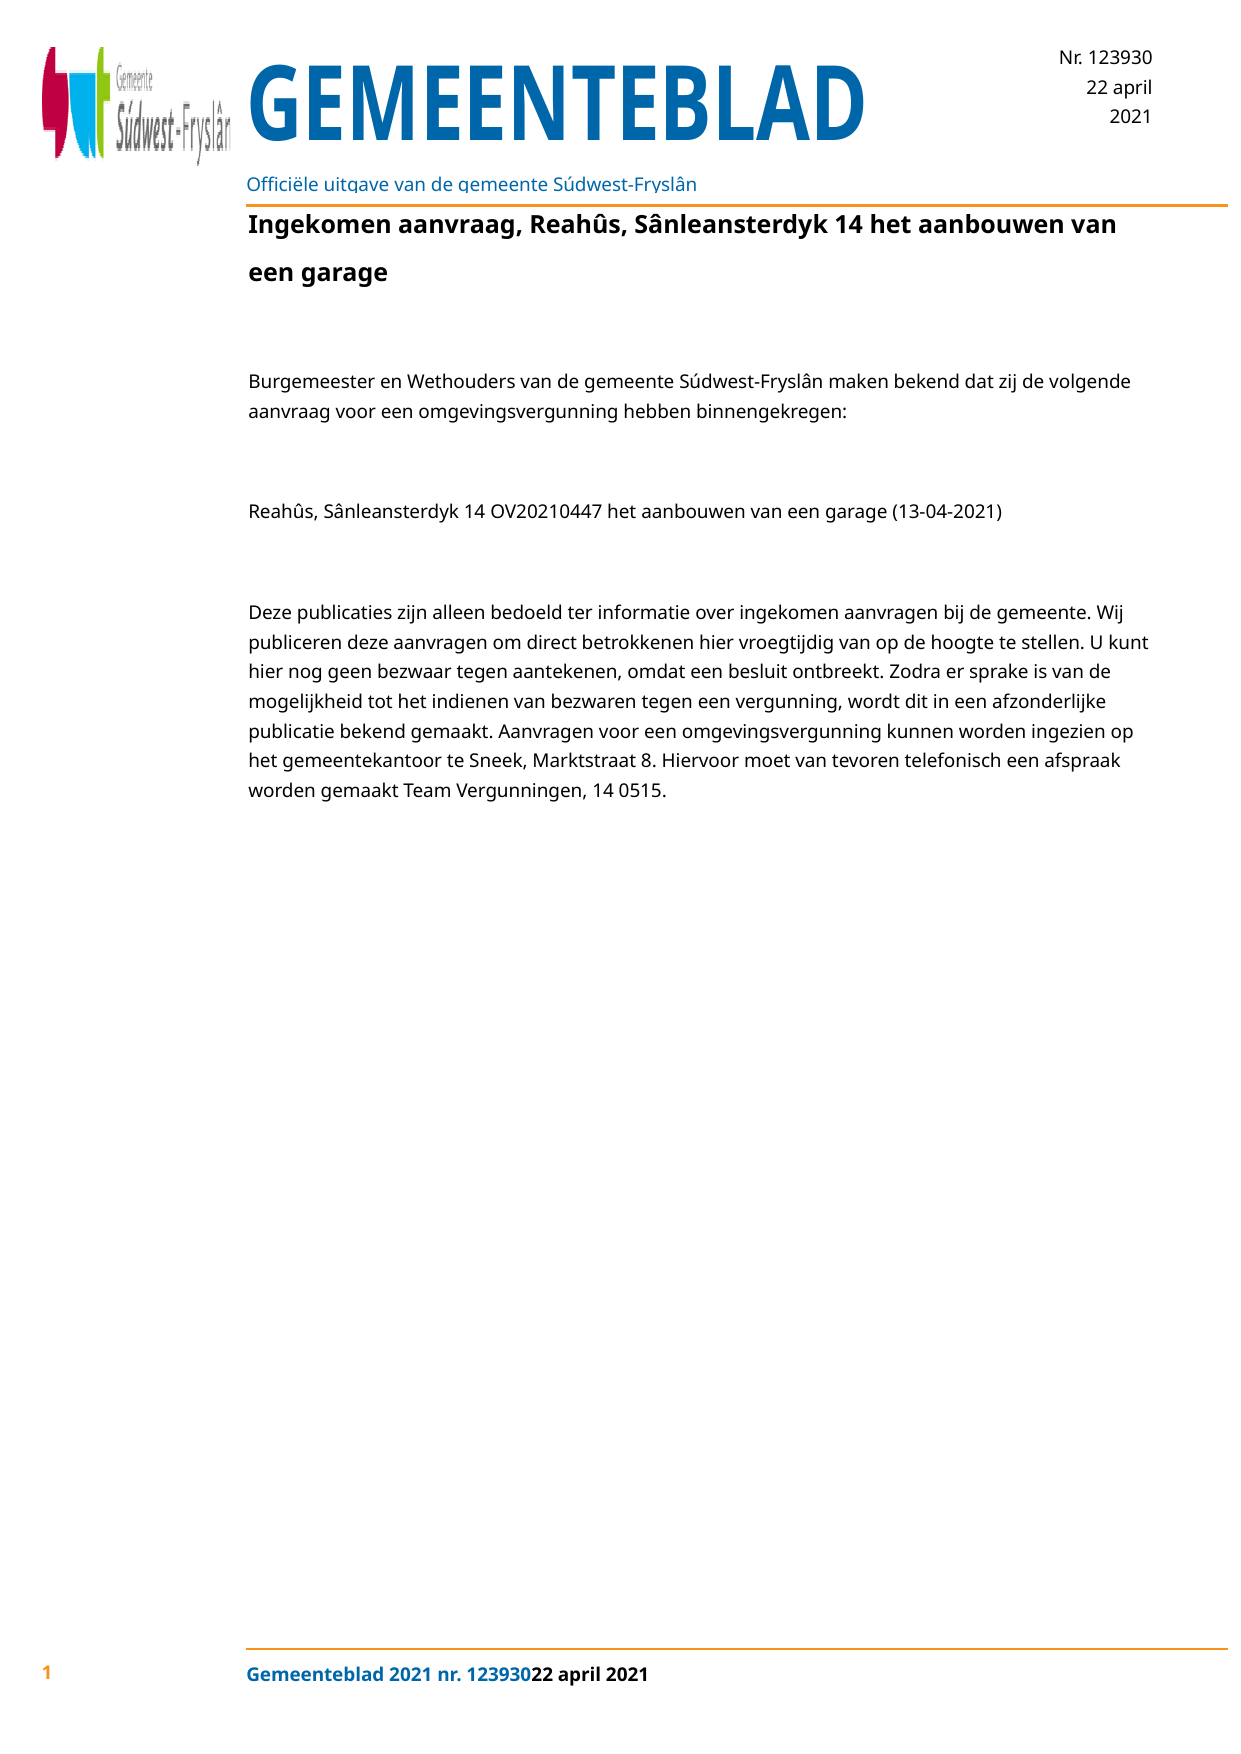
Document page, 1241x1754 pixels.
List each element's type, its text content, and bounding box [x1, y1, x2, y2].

text Burgemeester en Wethouders van de gemeente Súdwest-Fryslân maken bekend dat zij de volgende aanvraag voor een omgevingsvergunning hebben binnengekregen: [248, 368, 1152, 424]
text Reahûs, Sânleansterdyk 14 OV20210447 het aanbouwen van een garage (13-04-2021) [248, 499, 1152, 524]
text Deze publicaties zijn alleen bedoeld ter informatie over ingekomen aanvragen bij de gemeente. Wij publiceren deze aanvragen om direct betrokkenen hier vroegtijdig van op de hoogte te stellen. U kunt hier nog geen bezwaar tegen aantekenen, omdat een besluit ontbreekt. Zodra er sprake is van de mogelijkheid tot het indienen van bezwaren tegen een vergunning, wordt dit in een afzonderlijke publicatie bekend gemaakt. Aanvragen voor een omgevingsvergunning kunnen worden ingezien op het gemeentekantoor te Sneek, Marktstraat 8. Hiervoor moet van tevoren telefonisch een afspraak worden gemaakt Team Vergunningen, 14 0515. [248, 599, 1152, 803]
text Ingekomen aanvraag, Reahûs, Sânleansterdyk 14 het aanbouwen van een garage [248, 207, 1152, 288]
picture [41, 47, 231, 172]
